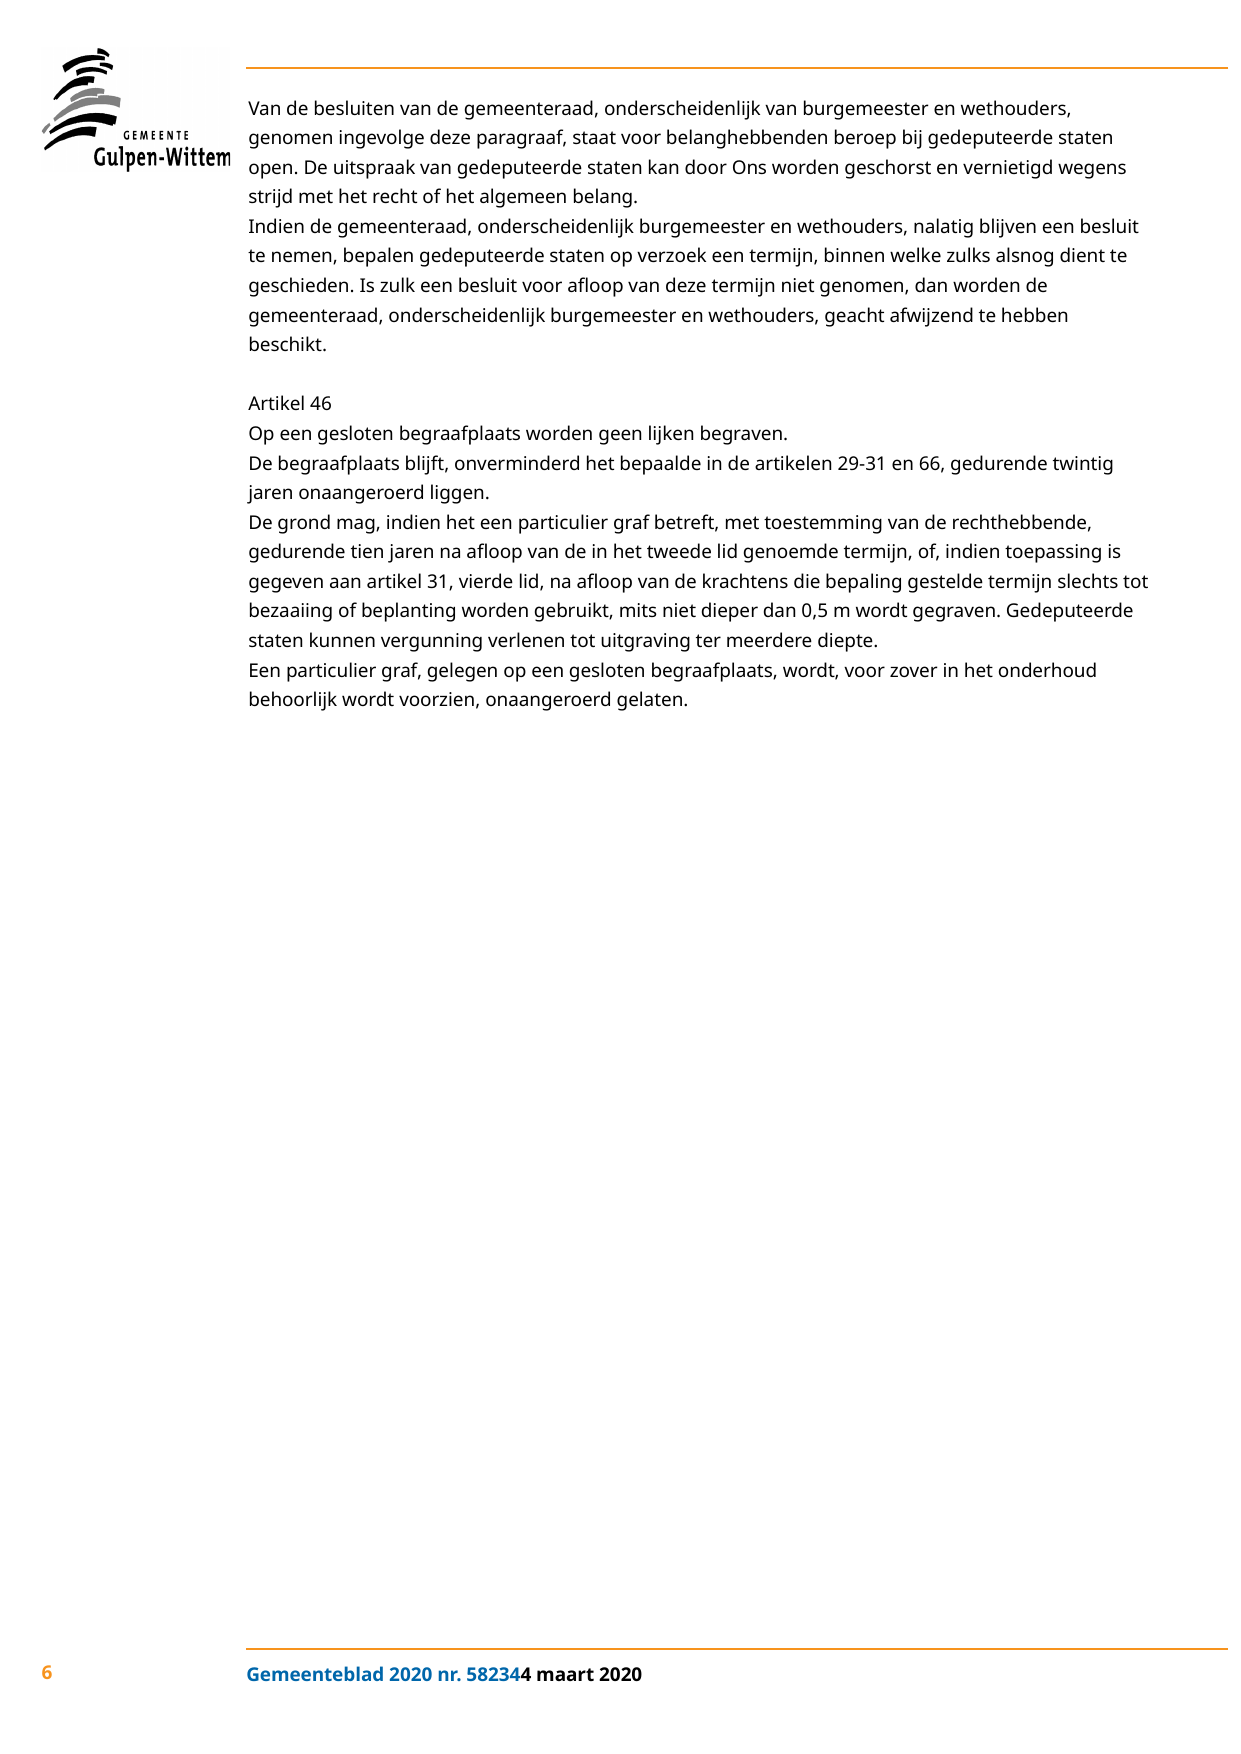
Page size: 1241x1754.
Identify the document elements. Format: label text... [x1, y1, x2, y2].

text De grond mag, indien het een particulier graf betreft, met toestemming van de rechthebbende, gedurende tien jaren na afloop van de in het tweede lid genoemde termijn, of, indien toepassing is gegeven aan artikel 31, vierde lid, na afloop van de krachtens die bepaling gestelde termijn slechts tot bezaaiing of beplanting worden gebruikt, mits niet dieper dan 0,5 m wordt gegraven. Gedeputeerde staten kunnen vergunning verlenen tot uitgraving ter meerdere diepte. [248, 509, 1152, 653]
picture [41, 47, 231, 172]
text Op een gesloten begraafplaats worden geen lijken begraven. [248, 420, 1152, 446]
text Indien de gemeenteraad, onderscheidenlijk burgemeester en wethouders, nalatig blijven een besluit te nemen, bepalen gedeputeerde staten op verzoek een termijn, binnen welke zulks alsnog dient te geschieden. Is zulk een besluit voor afloop van deze termijn niet genomen, dan worden de gemeenteraad, onderscheidenlijk burgemeester en wethouders, geacht afwijzend te hebben beschikt. [248, 213, 1152, 357]
text Van de besluiten van de gemeenteraad, onderscheidenlijk van burgemeester en wethouders, genomen ingevolge deze paragraaf, staat voor belanghebbenden beroep bij gedeputeerde staten open. De uitspraak van gedeputeerde staten kan door Ons worden geschorst en vernietigd wegens strijd met het recht of het algemeen belang. [248, 95, 1152, 209]
text De begraafplaats blijft, onverminderd het bepaalde in de artikelen 29-31 en 66, gedurende twintig jaren onaangeroerd liggen. [248, 450, 1152, 505]
text Artikel 46 [248, 391, 1152, 416]
text Een particulier graf, gelegen op een gesloten begraafplaats, wordt, voor zover in het onderhoud behoorlijk wordt voorzien, onaangeroerd gelaten. [248, 657, 1152, 712]
